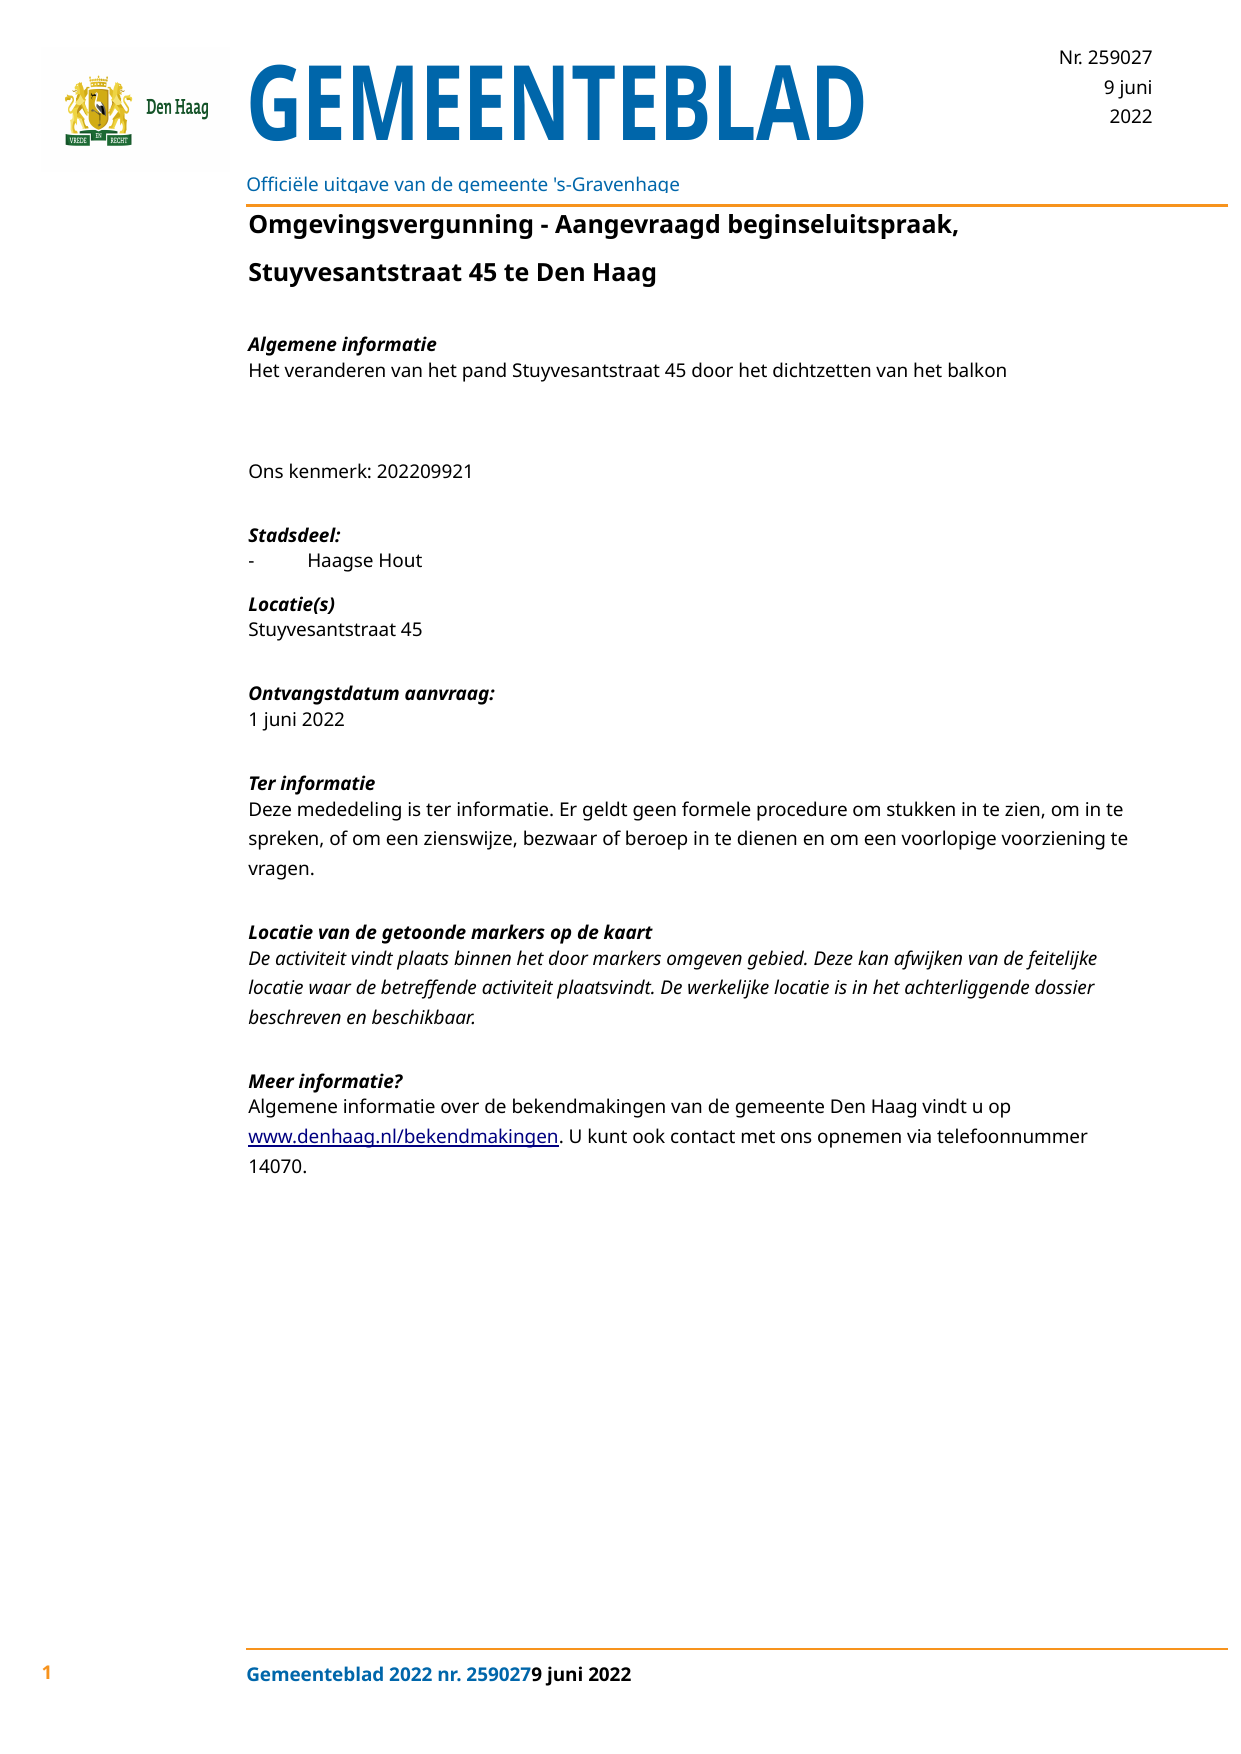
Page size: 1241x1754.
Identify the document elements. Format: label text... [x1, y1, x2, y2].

text Het veranderen van het pand Stuyvesantstraat 45 door het dichtzetten van het balkon [248, 357, 1152, 383]
text Stadsdeel: [248, 522, 1152, 548]
text Deze mededeling is ter informatie. Er geldt geen formele procedure om stukken in te zien, om in te spreken, of om een zienswijze, bezwaar of beroep in te dienen en om een voorlopige voorziening te vragen. [248, 796, 1152, 881]
text Ter informatie [248, 770, 1152, 796]
list Haagse Hout [248, 548, 1152, 573]
text Ontvangstdatum aanvraag: [248, 681, 1152, 706]
text Stuyvesantstraat 45 [248, 617, 1152, 642]
text 1 juni 2022 [248, 706, 1152, 732]
text Algemene informatie over de bekendmakingen van de gemeente Den Haag vindt u op www.denhaag.nl/bekendmakingen. U kunt ook contact met ons opnemen via telefoonnummer 14070. [248, 1094, 1152, 1178]
text Meer informatie? [248, 1068, 1152, 1094]
picture [41, 47, 231, 172]
text Locatie(s) [248, 591, 1152, 617]
text Ons kenmerk: 202209921 [248, 458, 1152, 484]
text Locatie van de getoonde markers op de kaart [248, 919, 1152, 945]
text Omgevingsvergunning - Aangevraagd beginseluitspraak, Stuyvesantstraat 45 te Den Haag [248, 207, 1152, 288]
text Algemene informatie [248, 331, 1152, 357]
text De activiteit vindt plaats binnen het door markers omgeven gebied. Deze kan afwijken van de feitelijke locatie waar de betreffende activiteit plaatsvindt. De werkelijke locatie is in het achterliggende dossier beschreven en beschikbaar. [248, 945, 1152, 1030]
